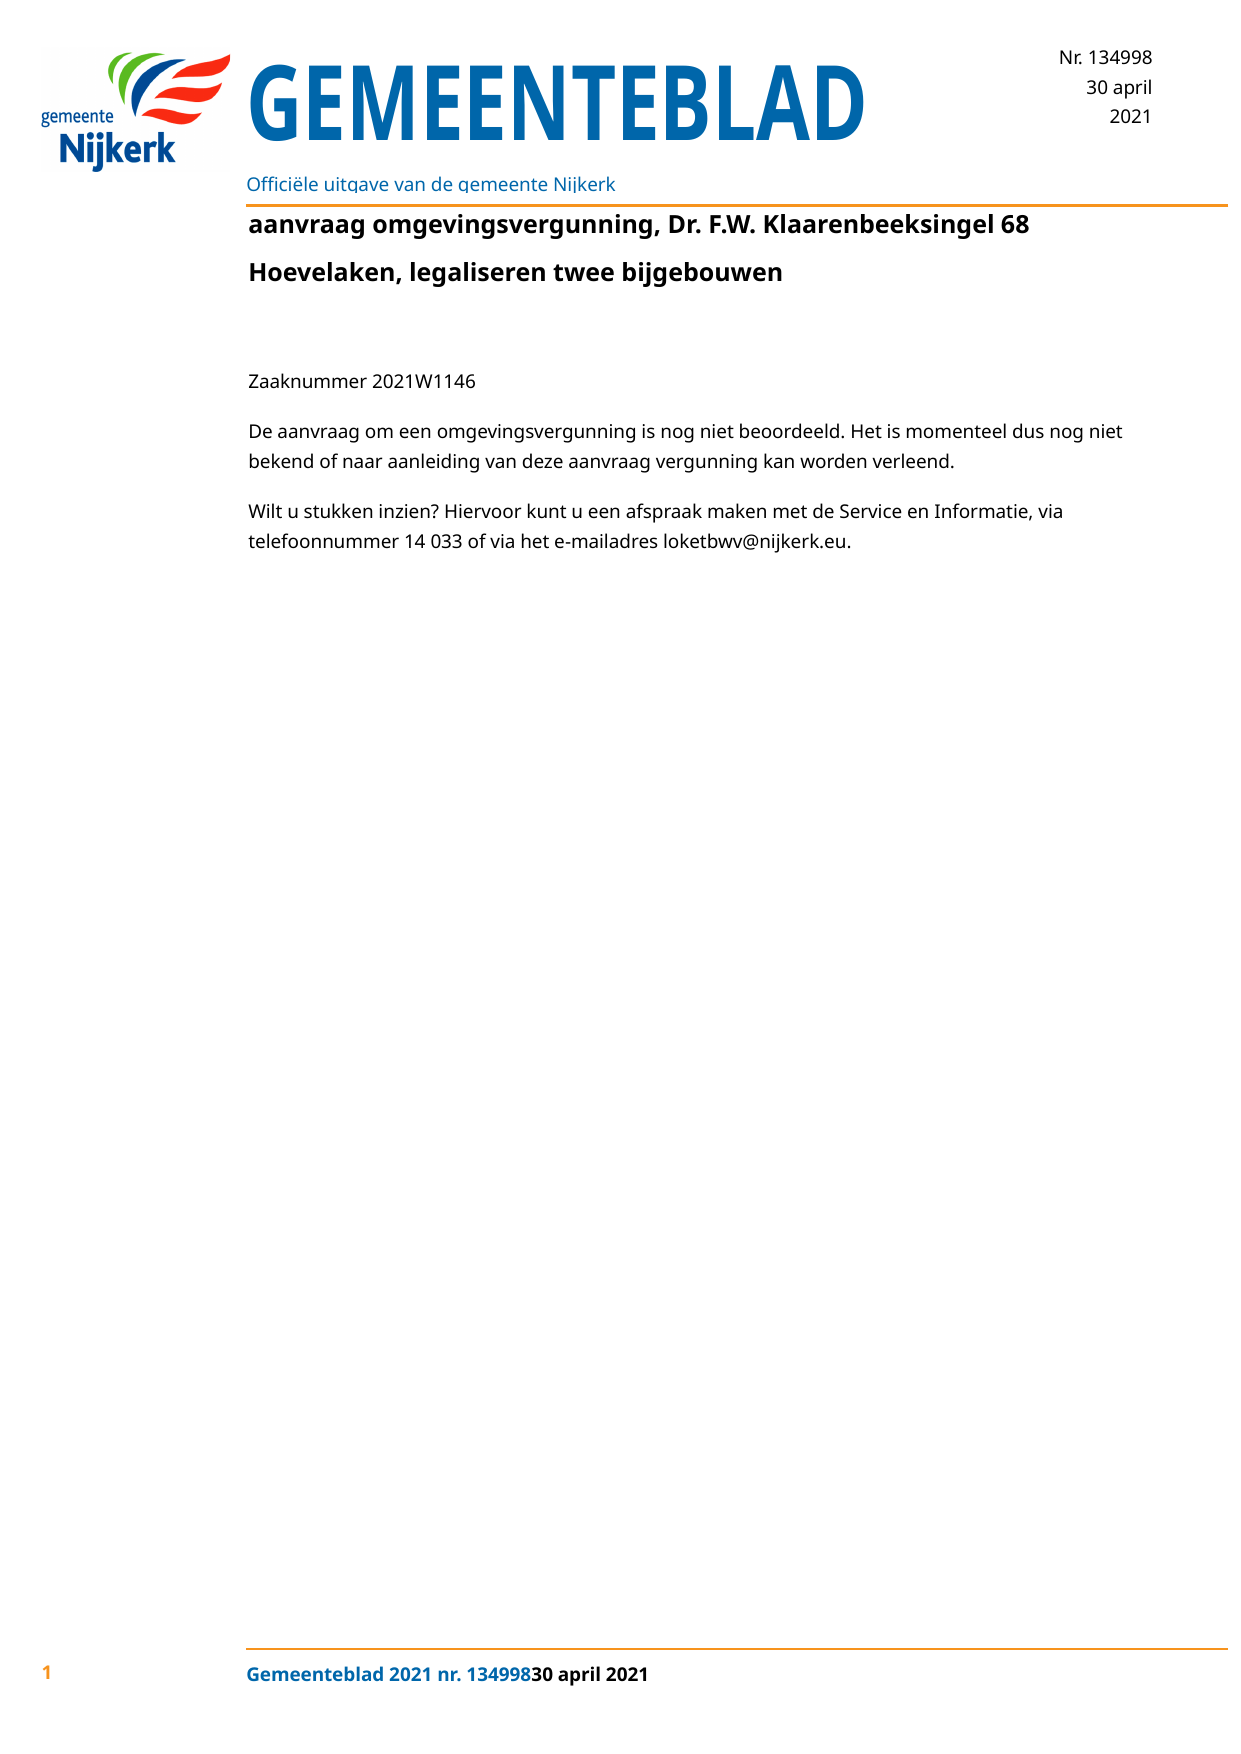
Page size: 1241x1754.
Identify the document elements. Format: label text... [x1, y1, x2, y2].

text De aanvraag om een omgevingsvergunning is nog niet beoordeeld. Het is momenteel dus nog niet bekend of naar aanleiding van deze aanvraag vergunning kan worden verleend. [248, 419, 1152, 474]
text Zaaknummer 2021W1146 [248, 368, 1152, 394]
picture [41, 47, 231, 172]
text Wilt u stukken inzien? Hiervoor kunt u een afspraak maken met de Service en Informatie, via telefoonnummer 14 033 of via het e-mailadres loketbwv@nijkerk.eu. [248, 499, 1152, 554]
text aanvraag omgevingsvergunning, Dr. F.W. Klaarenbeeksingel 68 Hoevelaken, legaliseren twee bijgebouwen [248, 207, 1152, 288]
